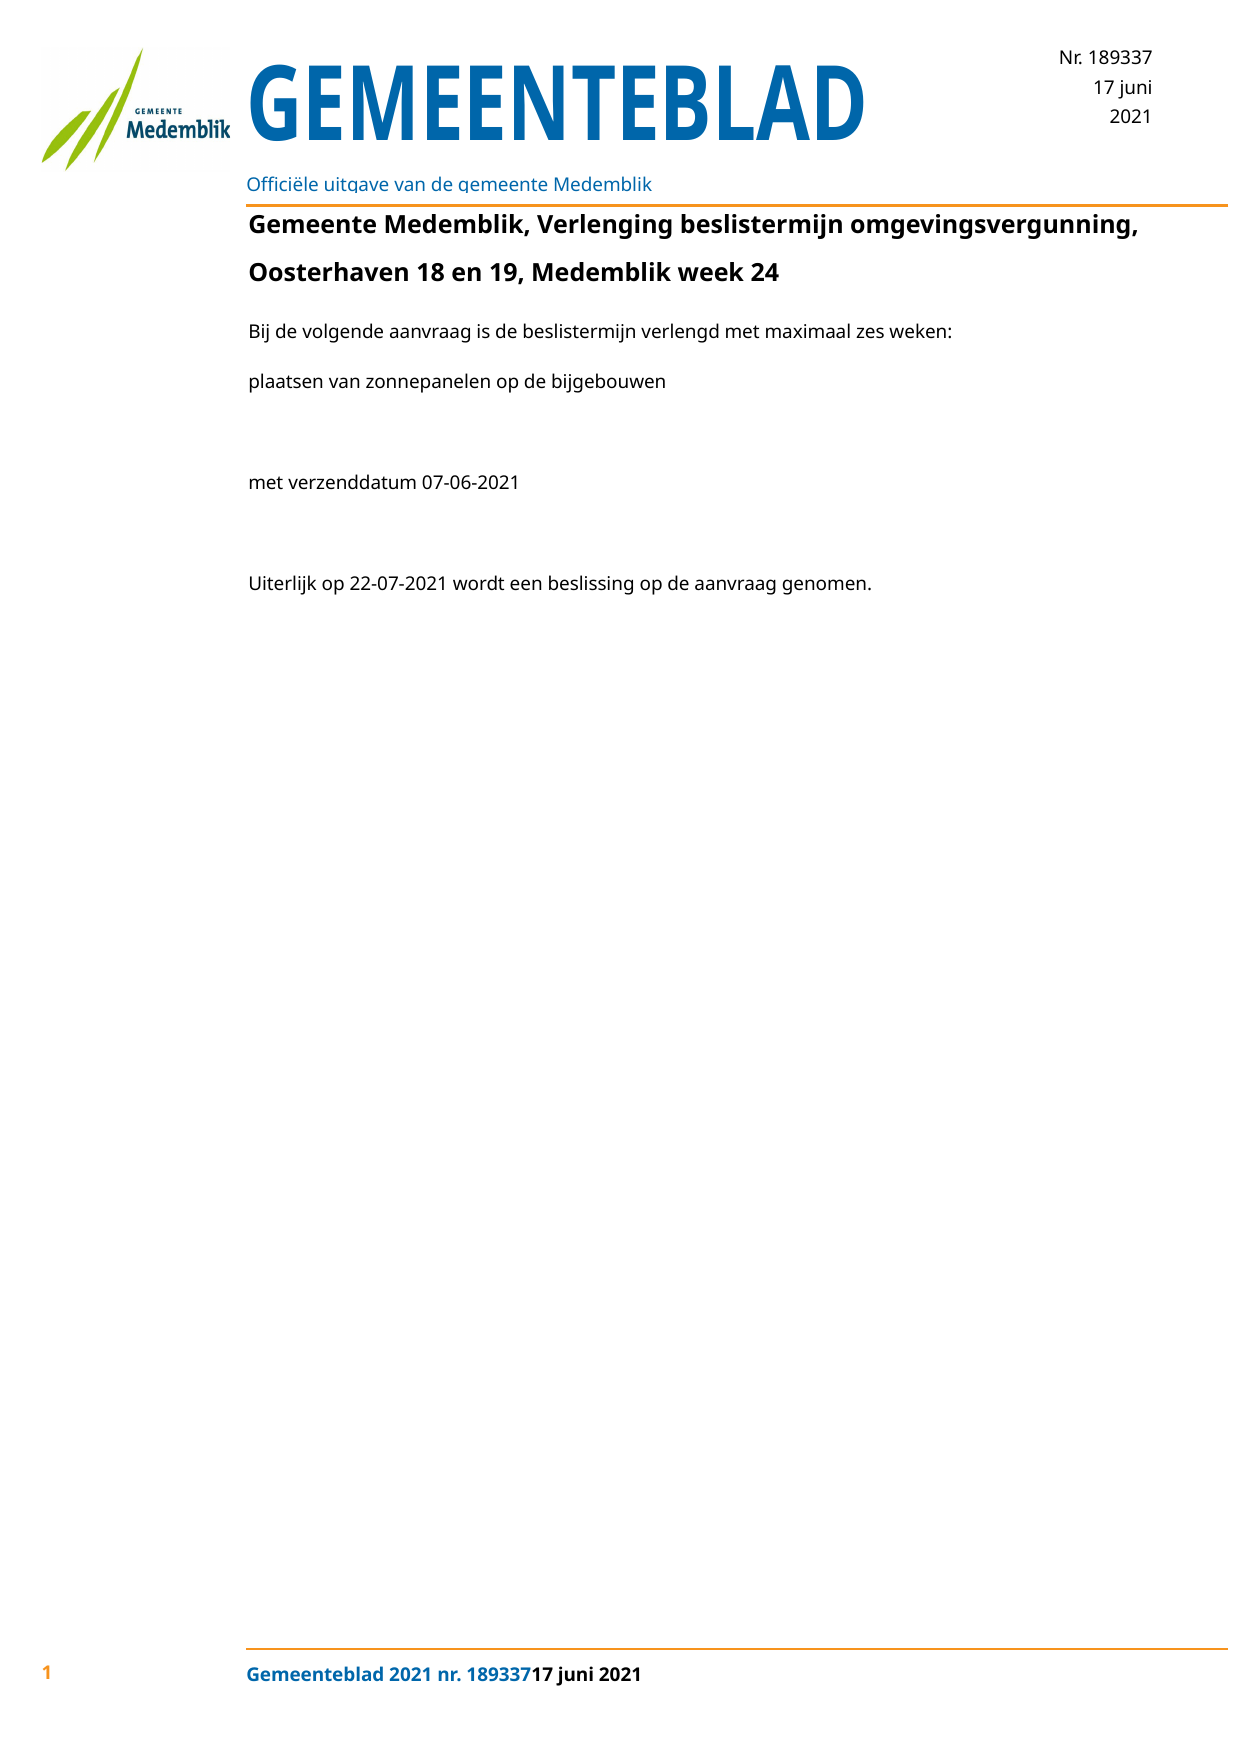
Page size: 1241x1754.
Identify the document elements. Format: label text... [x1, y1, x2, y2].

picture [41, 47, 231, 172]
text met verzenddatum 07-06-2021 [248, 469, 1152, 495]
text Uiterlijk op 22-07-2021 wordt een beslissing op de aanvraag genomen. [248, 570, 1152, 596]
text Gemeente Medemblik, Verlenging beslistermijn omgevingsvergunning, Oosterhaven 18 en 19, Medemblik week 24 [248, 207, 1152, 288]
text Bij de volgende aanvraag is de beslistermijn verlengd met maximaal zes weken: [248, 318, 1152, 344]
text plaatsen van zonnepanelen op de bijgebouwen [248, 368, 1152, 394]
